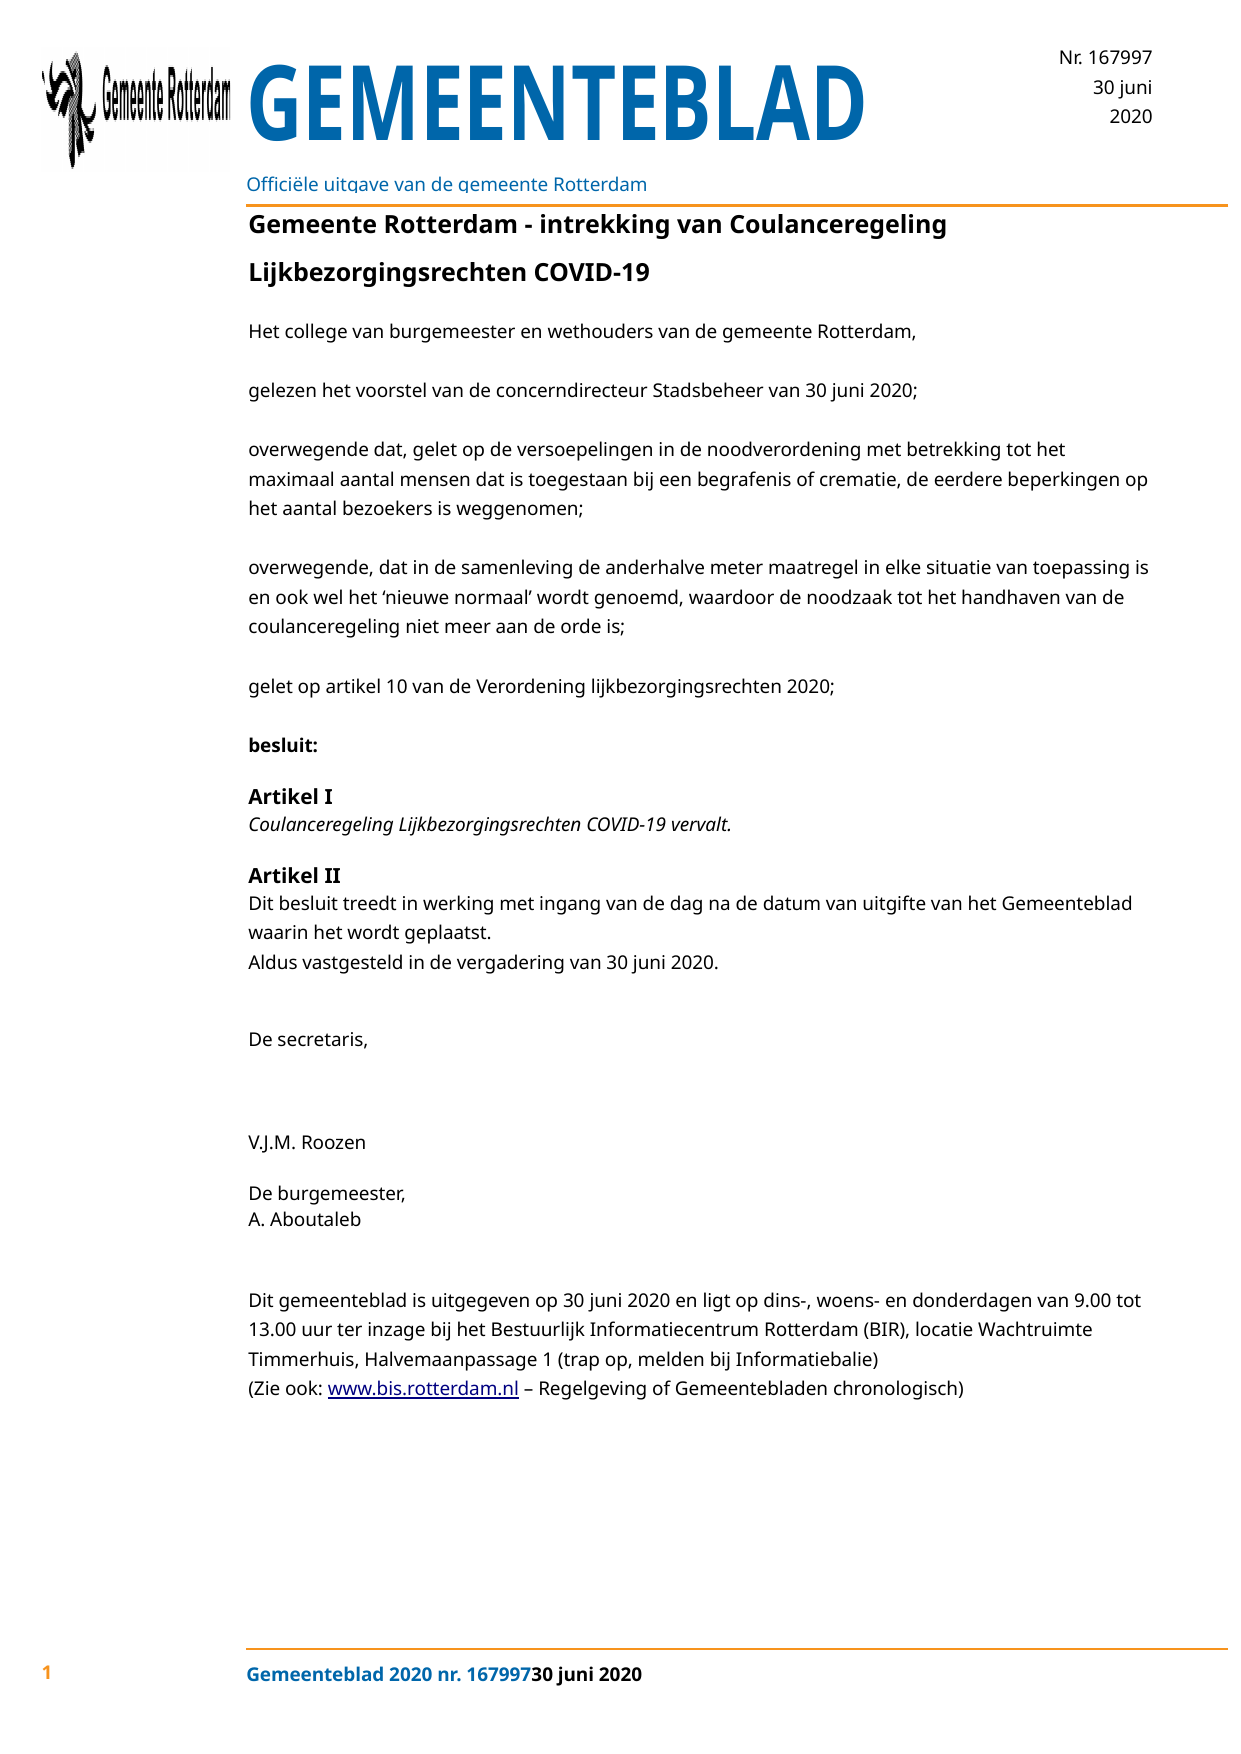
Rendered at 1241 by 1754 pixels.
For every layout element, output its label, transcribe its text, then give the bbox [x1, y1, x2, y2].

text Artikel I [248, 782, 1152, 811]
text De burgemeester, [248, 1181, 1152, 1206]
text De secretaris, [248, 1026, 1152, 1052]
text Het college van burgemeester en wethouders van de gemeente Rotterdam, [248, 318, 1152, 344]
text Aldus vastgesteld in de vergadering van 30 juni 2020. [248, 949, 1152, 975]
text Coulanceregeling Lijkbezorgingsrechten COVID-19 vervalt. [248, 811, 1152, 837]
picture [41, 47, 231, 172]
text gelet op artikel 10 van de Verordening lijkbezorgingsrechten 2020; [248, 673, 1152, 699]
text Dit besluit treedt in werking met ingang van de dag na de datum van uitgifte van het Gemeenteblad waarin het wordt geplaatst. [248, 890, 1152, 945]
text Artikel II [248, 861, 1152, 890]
text V.J.M. Roozen [248, 1129, 1152, 1155]
text Gemeente Rotterdam - intrekking van Coulanceregeling Lijkbezorgingsrechten COVID-19 [248, 207, 1152, 288]
text gelezen het voorstel van de concerndirecteur Stadsbeheer van 30 juni 2020; [248, 377, 1152, 403]
text besluit: [248, 732, 1152, 758]
text overwegende dat, gelet op de versoepelingen in de noodverordening met betrekking tot het maximaal aantal mensen dat is toegestaan bij een begrafenis of crematie, de eerdere beperkingen op het aantal bezoekers is weggenomen; [248, 436, 1152, 521]
text A. Aboutaleb [248, 1206, 1152, 1232]
text Dit gemeenteblad is uitgegeven op 30 juni 2020 en ligt op dins-, woens- en donderdagen van 9.00 tot 13.00 uur ter inzage bij het Bestuurlijk Informatiecentrum Rotterdam (BIR), locatie Wachtruimte Timmerhuis, Halvemaanpassage 1 (trap op, melden bij Informatiebalie) [248, 1287, 1152, 1372]
text (Zie ook: www.bis.rotterdam.nl – Regelgeving of Gemeentebladen chronologisch) [248, 1376, 1152, 1401]
text overwegende, dat in de samenleving de anderhalve meter maatregel in elke situatie van toepassing is en ook wel het ‘nieuwe normaal’ wordt genoemd, waardoor de noodzaak tot het handhaven van de coulanceregeling niet meer aan de orde is; [248, 554, 1152, 639]
